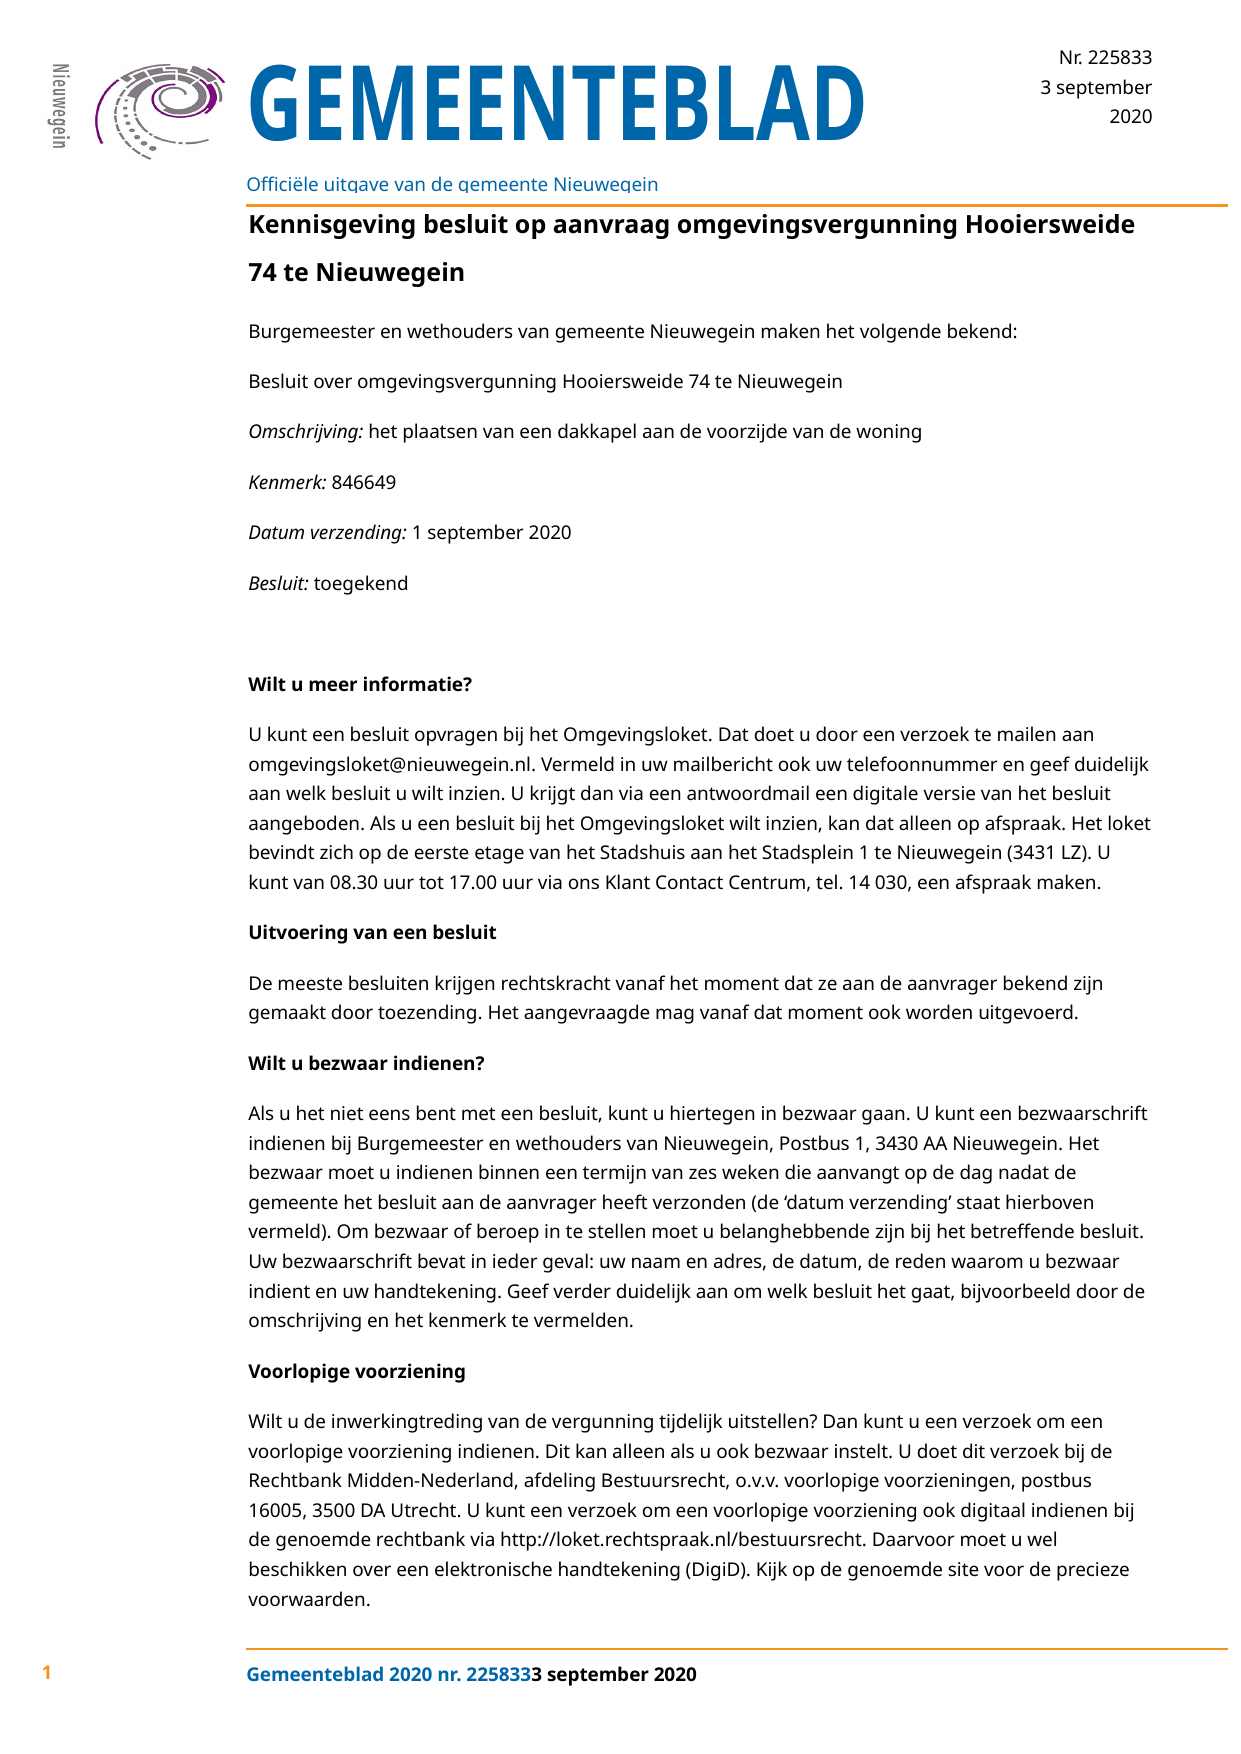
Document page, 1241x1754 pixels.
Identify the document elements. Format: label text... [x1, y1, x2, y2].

text U kunt een besluit opvragen bij het Omgevingsloket. Dat doet u door een verzoek te mailen aan omgevingsloket@nieuwegein.nl. Vermeld in uw mailbericht ook uw telefoonnummer en geef duidelijk aan welk besluit u wilt inzien. U krijgt dan via een antwoordmail een digitale versie van het besluit aangeboden. Als u een besluit bij het Omgevingsloket wilt inzien, kan dat alleen op afspraak. Het loket bevindt zich op de eerste etage van het Stadshuis aan het Stadsplein 1 te Nieuwegein (3431 LZ). U kunt van 08.30 uur tot 17.00 uur via ons Klant Contact Centrum, tel. 14 030, een afspraak maken. [248, 721, 1152, 895]
text Als u het niet eens bent met een besluit, kunt u hiertegen in bezwaar gaan. U kunt een bezwaarschrift indienen bij Burgemeester en wethouders van Nieuwegein, Postbus 1, 3430 AA Nieuwegein. Het bezwaar moet u indienen binnen een termijn van zes weken die aanvangt op de dag nadat de gemeente het besluit aan de aanvrager heeft verzonden (de ‘datum verzending’ staat hierboven vermeld). Om bezwaar of beroep in te stellen moet u belanghebbende zijn bij het betreffende besluit. Uw bezwaarschrift bevat in ieder geval: uw naam en adres, de datum, de reden waarom u bezwaar indient en uw handtekening. Geef verder duidelijk aan om welk besluit het gaat, bijvoorbeeld door de omschrijving en het kenmerk te vermelden. [248, 1100, 1152, 1333]
text Besluit over omgevingsvergunning Hooiersweide 74 te Nieuwegein [248, 368, 1152, 394]
text Datum verzending: 1 september 2020 [248, 519, 1152, 545]
text Burgemeester en wethouders van gemeente Nieuwegein maken het volgende bekend: [248, 318, 1152, 344]
text Omschrijving: het plaatsen van een dakkapel aan de voorzijde van de woning [248, 419, 1152, 444]
text Wilt u bezwaar indienen? [248, 1050, 1152, 1076]
text Kenmerk: 846649 [248, 469, 1152, 495]
picture [41, 47, 231, 172]
text Kennisgeving besluit op aanvraag omgevingsvergunning Hooiersweide 74 te Nieuwegein [248, 207, 1152, 288]
text Wilt u meer informatie? [248, 671, 1152, 697]
text Besluit: toegekend [248, 570, 1152, 596]
text Voorlopige voorziening [248, 1358, 1152, 1384]
text De meeste besluiten krijgen rechtskracht vanaf het moment dat ze aan de aanvrager bekend zijn gemaakt door toezending. Het aangevraagde mag vanaf dat moment ook worden uitgevoerd. [248, 970, 1152, 1025]
text Wilt u de inwerkingtreding van de vergunning tijdelijk uitstellen? Dan kunt u een verzoek om een voorlopige voorziening indienen. Dit kan alleen als u ook bezwaar instelt. U doet dit verzoek bij de Rechtbank Midden-Nederland, afdeling Bestuursrecht, o.v.v. voorlopige voorzieningen, postbus 16005, 3500 DA Utrecht. U kunt een verzoek om een voorlopige voorziening ook digitaal indienen bij de genoemde rechtbank via http://loket.rechtspraak.nl/bestuursrecht. Daarvoor moet u wel beschikken over een elektronische handtekening (DigiD). Kijk op de genoemde site voor de precieze voorwaarden. [248, 1408, 1152, 1612]
text Uitvoering van een besluit [248, 919, 1152, 945]
